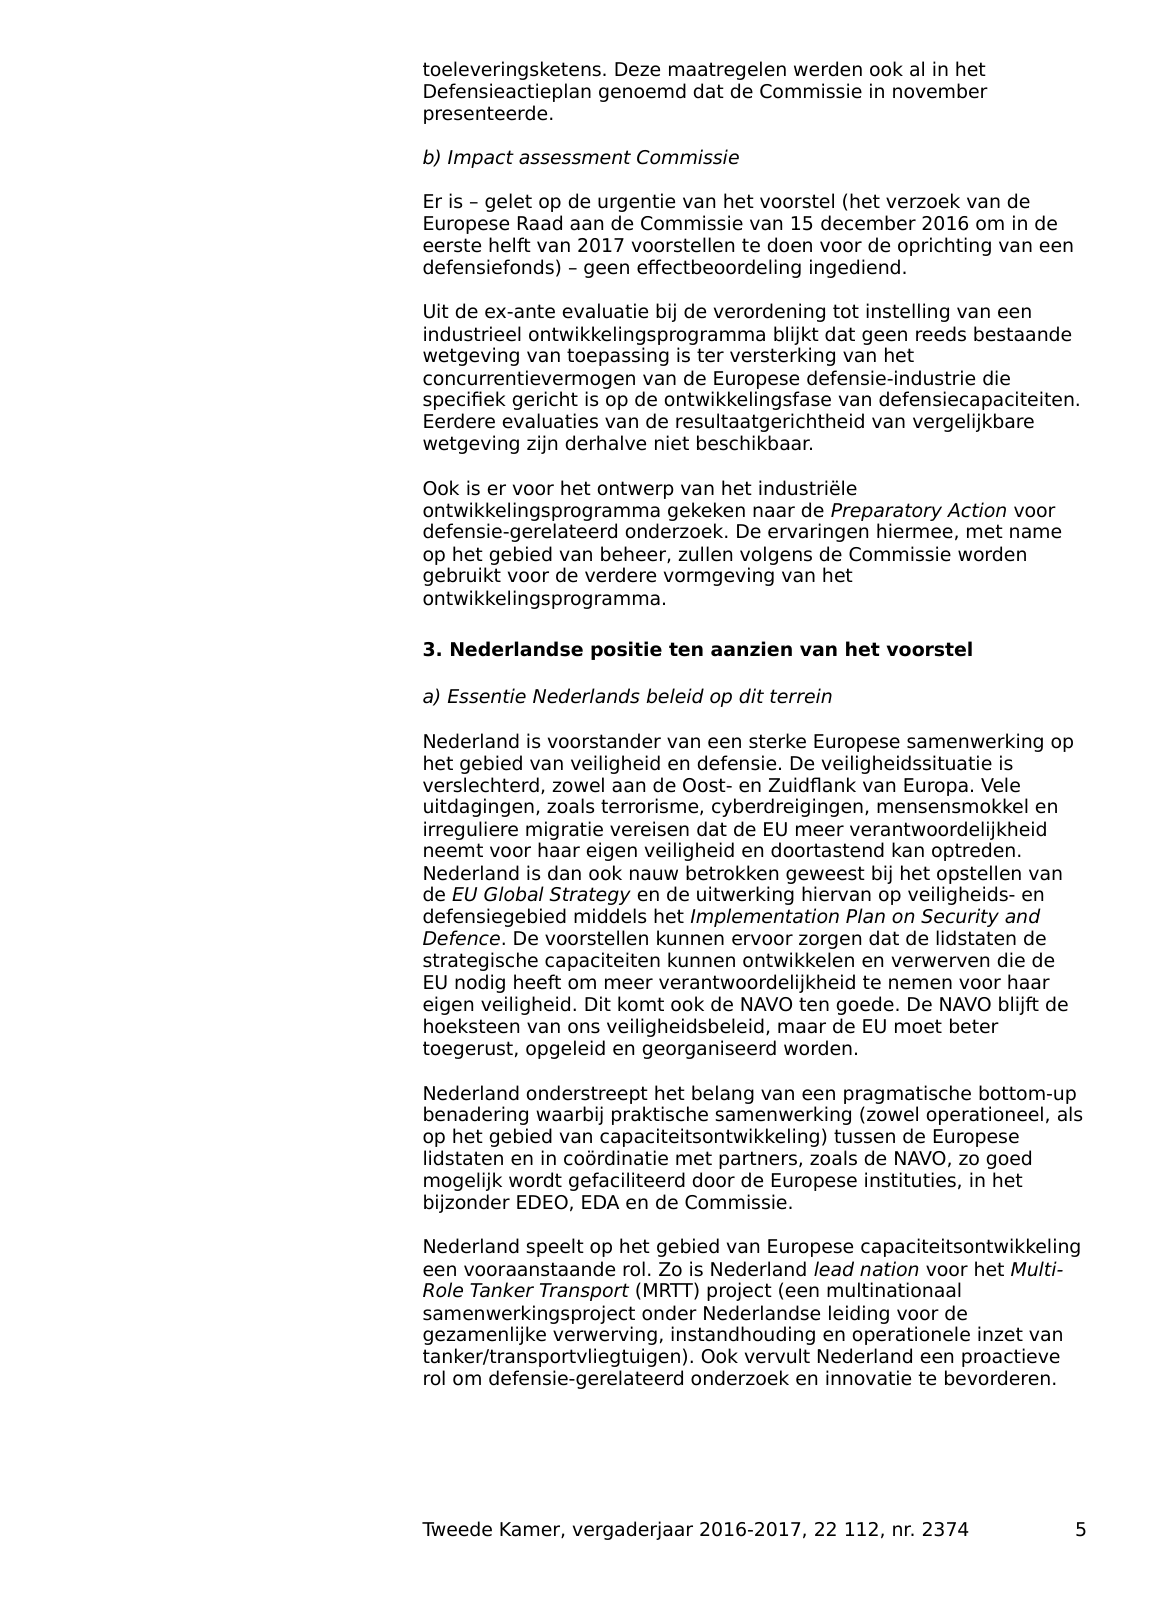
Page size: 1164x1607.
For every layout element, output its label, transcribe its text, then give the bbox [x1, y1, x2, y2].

text Nederland is voorstander van een sterke Europese samenwerking op het gebied van veiligheid en defensie. De veiligheidssituatie is verslechterd, zowel aan de Oost- en Zuidflank van Europa. Vele uitdagingen, zoals terrorisme, cyberdreigingen, mensensmokkel en irreguliere migratie vereisen dat de EU meer verantwoordelijkheid neemt voor haar eigen veiligheid en doortastend kan optreden. Nederland is dan ook nauw betrokken geweest bij het opstellen van de EU Global Strategy en de uitwerking hiervan op veiligheids- en defensiegebied middels het Implementation Plan on Security and Defence. De voorstellen kunnen ervoor zorgen dat de lidstaten de strategische capaciteiten kunnen ontwikkelen en verwerven die de EU nodig heeft om meer verantwoordelijkheid te nemen voor haar eigen veiligheid. Dit komt ook de NAVO ten goede. De NAVO blijft de hoeksteen van ons veiligheidsbeleid, maar de EU moet beter toegerust, opgeleid en georganiseerd worden. [422, 731, 1087, 1060]
text Nederland speelt op het gebied van Europese capaciteitsontwikkeling een vooraanstaande rol. Zo is Nederland lead nation voor het Multi-Role Tanker Transport (MRTT) project (een multinationaal samenwerkingsproject onder Nederlandse leiding voor de gezamenlijke verwerving, instandhouding en operationele inzet van tanker/transportvliegtuigen). Ook vervult Nederland een proactieve rol om defensie-gerelateerd onderzoek en innovatie te bevorderen. [422, 1236, 1087, 1390]
text Nederland onderstreept het belang van een pragmatische bottom-up benadering waarbij praktische samenwerking (zowel operationeel, als op het gebied van capaciteitsontwikkeling) tussen de Europese lidstaten en in coördinatie met partners, zoals de NAVO, zo goed mogelijk wordt gefaciliteerd door de Europese instituties, in het bijzonder EDEO, EDA en de Commissie. [422, 1082, 1087, 1214]
subtitle a) Essentie Nederlands beleid op dit terrein [422, 686, 1087, 708]
subtitle b) Impact assessment Commissie [422, 147, 1087, 169]
text Uit de ex-ante evaluatie bij de verordening tot instelling van een industrieel ontwikkelingsprogramma blijkt dat geen reeds bestaande wetgeving van toepassing is ter versterking van het concurrentievermogen van de Europese defensie-industrie die specifiek gericht is op de ontwikkelingsfase van defensiecapaciteiten. Eerdere evaluaties van de resultaatgerichtheid van vergelijkbare wetgeving zijn derhalve niet beschikbaar. [422, 301, 1087, 455]
subtitle 3. Nederlandse positie ten aanzien van het voorstel [422, 639, 1087, 661]
text toeleveringsketens. Deze maatregelen werden ook al in het Defensieactieplan genoemd dat de Commissie in november presenteerde. [422, 59, 1087, 125]
text Ook is er voor het ontwerp van het industriële ontwikkelingsprogramma gekeken naar de Preparatory Action voor defensie-gerelateerd onderzoek. De ervaringen hiermee, met name op het gebied van beheer, zullen volgens de Commissie worden gebruikt voor de verdere vormgeving van het ontwikkelingsprogramma. [422, 477, 1087, 609]
text Er is – gelet op de urgentie van het voorstel (het verzoek van de Europese Raad aan de Commissie van 15 december 2016 om in de eerste helft van 2017 voorstellen te doen voor de oprichting van een defensiefonds) – geen effectbeoordeling ingediend. [422, 191, 1087, 279]
